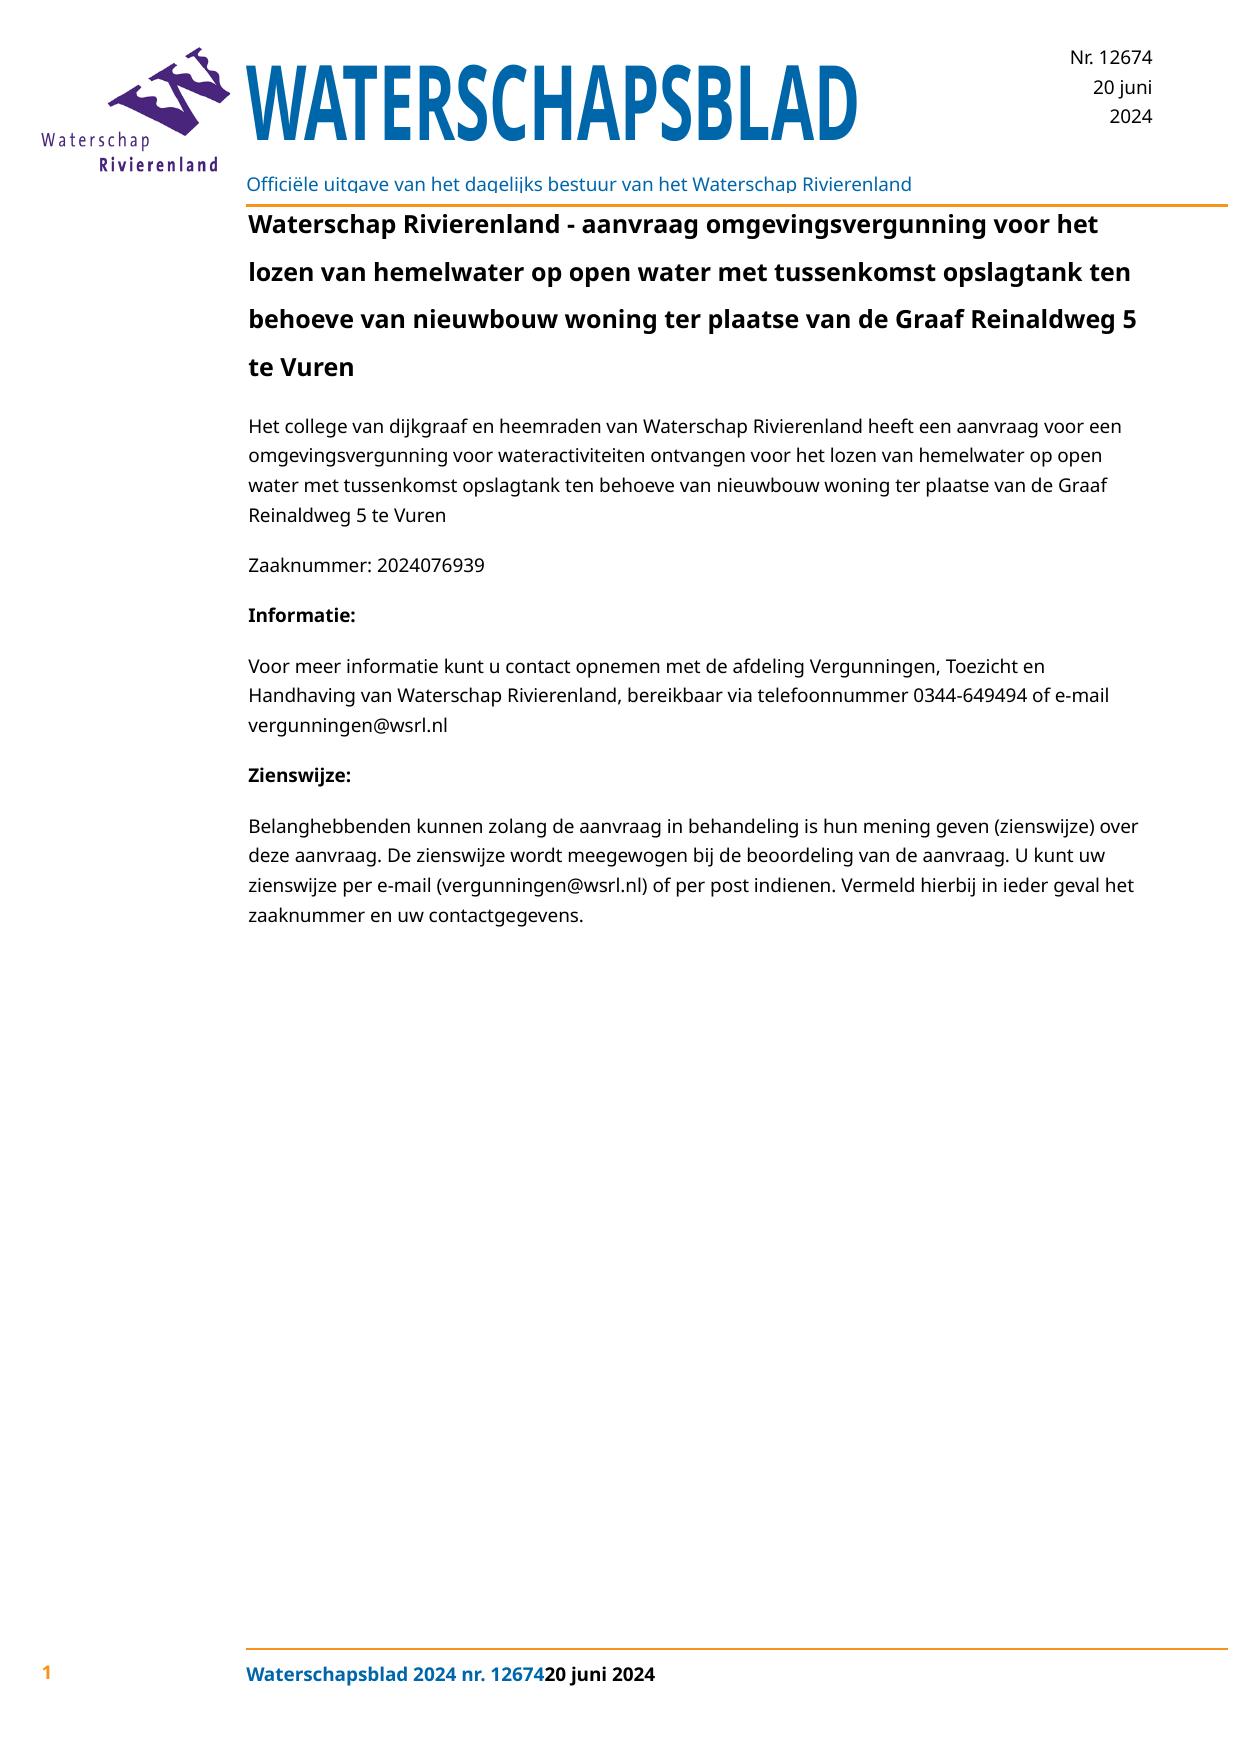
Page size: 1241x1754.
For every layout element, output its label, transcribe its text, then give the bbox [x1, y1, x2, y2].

text Het college van dijkgraaf en heemraden van Waterschap Rivierenland heeft een aanvraag voor een omgevingsvergunning voor wateractiviteiten ontvangen voor het lozen van hemelwater op open water met tussenkomst opslagtank ten behoeve van nieuwbouw woning ter plaatse van de Graaf Reinaldweg 5 te Vuren [248, 413, 1152, 528]
text Informatie: [248, 603, 1152, 628]
text Zienswijze: [248, 763, 1152, 788]
text Waterschap Rivierenland - aanvraag omgevingsvergunning voor het lozen van hemelwater op open water met tussenkomst opslagtank ten behoeve van nieuwbouw woning ter plaatse van de Graaf Reinaldweg 5 te Vuren [248, 207, 1152, 384]
picture [41, 47, 231, 172]
text Belanghebbenden kunnen zolang de aanvraag in behandeling is hun mening geven (zienswijze) over deze aanvraag. De zienswijze wordt meegewogen bij de beoordeling van de aanvraag. U kunt uw zienswijze per e-mail (vergunningen@wsrl.nl) of per post indienen. Vermeld hierbij in ieder geval het zaaknummer en uw contactgegevens. [248, 813, 1152, 928]
text Zaaknummer: 2024076939 [248, 552, 1152, 578]
text Voor meer informatie kunt u contact opnemen met de afdeling Vergunningen, Toezicht en Handhaving van Waterschap Rivierenland, bereikbaar via telefoonnummer 0344-649494 of e-mail vergunningen@wsrl.nl [248, 653, 1152, 738]
